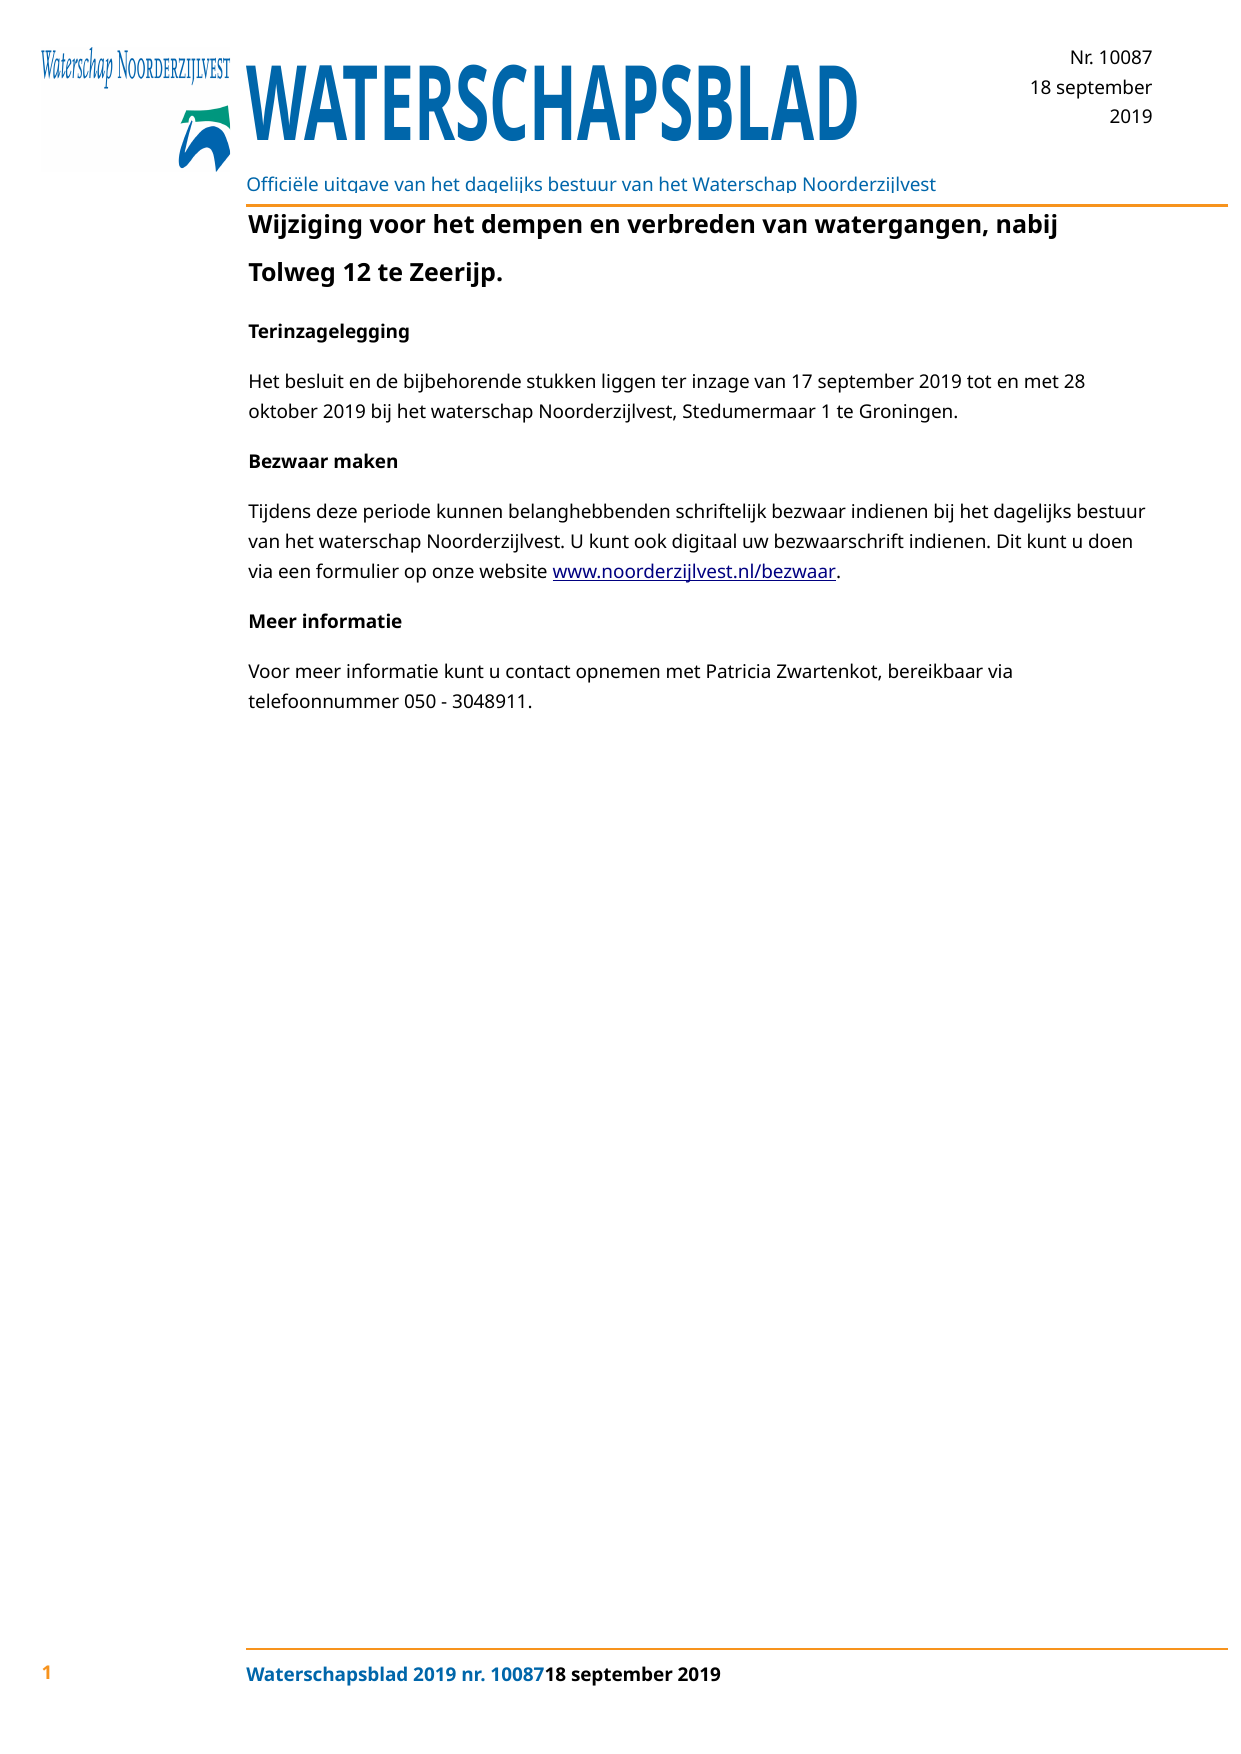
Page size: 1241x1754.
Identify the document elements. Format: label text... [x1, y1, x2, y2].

text Het besluit en de bijbehorende stukken liggen ter inzage van 17 september 2019 tot en met 28 oktober 2019 bij het waterschap Noorderzijlvest, Stedumermaar 1 te Groningen. [248, 368, 1152, 424]
text Meer informatie [248, 608, 1152, 634]
text Terinzagelegging [248, 318, 1152, 344]
picture [41, 47, 231, 172]
text Wijziging voor het dempen en verbreden van watergangen, nabij Tolweg 12 te Zeerijp. [248, 207, 1152, 288]
text Voor meer informatie kunt u contact opnemen met Patricia Zwartenkot, bereikbaar via telefoonnummer 050 - 3048911. [248, 659, 1152, 714]
text Bezwaar maken [248, 448, 1152, 474]
text Tijdens deze periode kunnen belanghebbenden schriftelijk bezwaar indienen bij het dagelijks bestuur van het waterschap Noorderzijlvest. U kunt ook digitaal uw bezwaarschrift indienen. Dit kunt u doen via een formulier op onze website www.noorderzijlvest.nl/bezwaar. [248, 499, 1152, 584]
